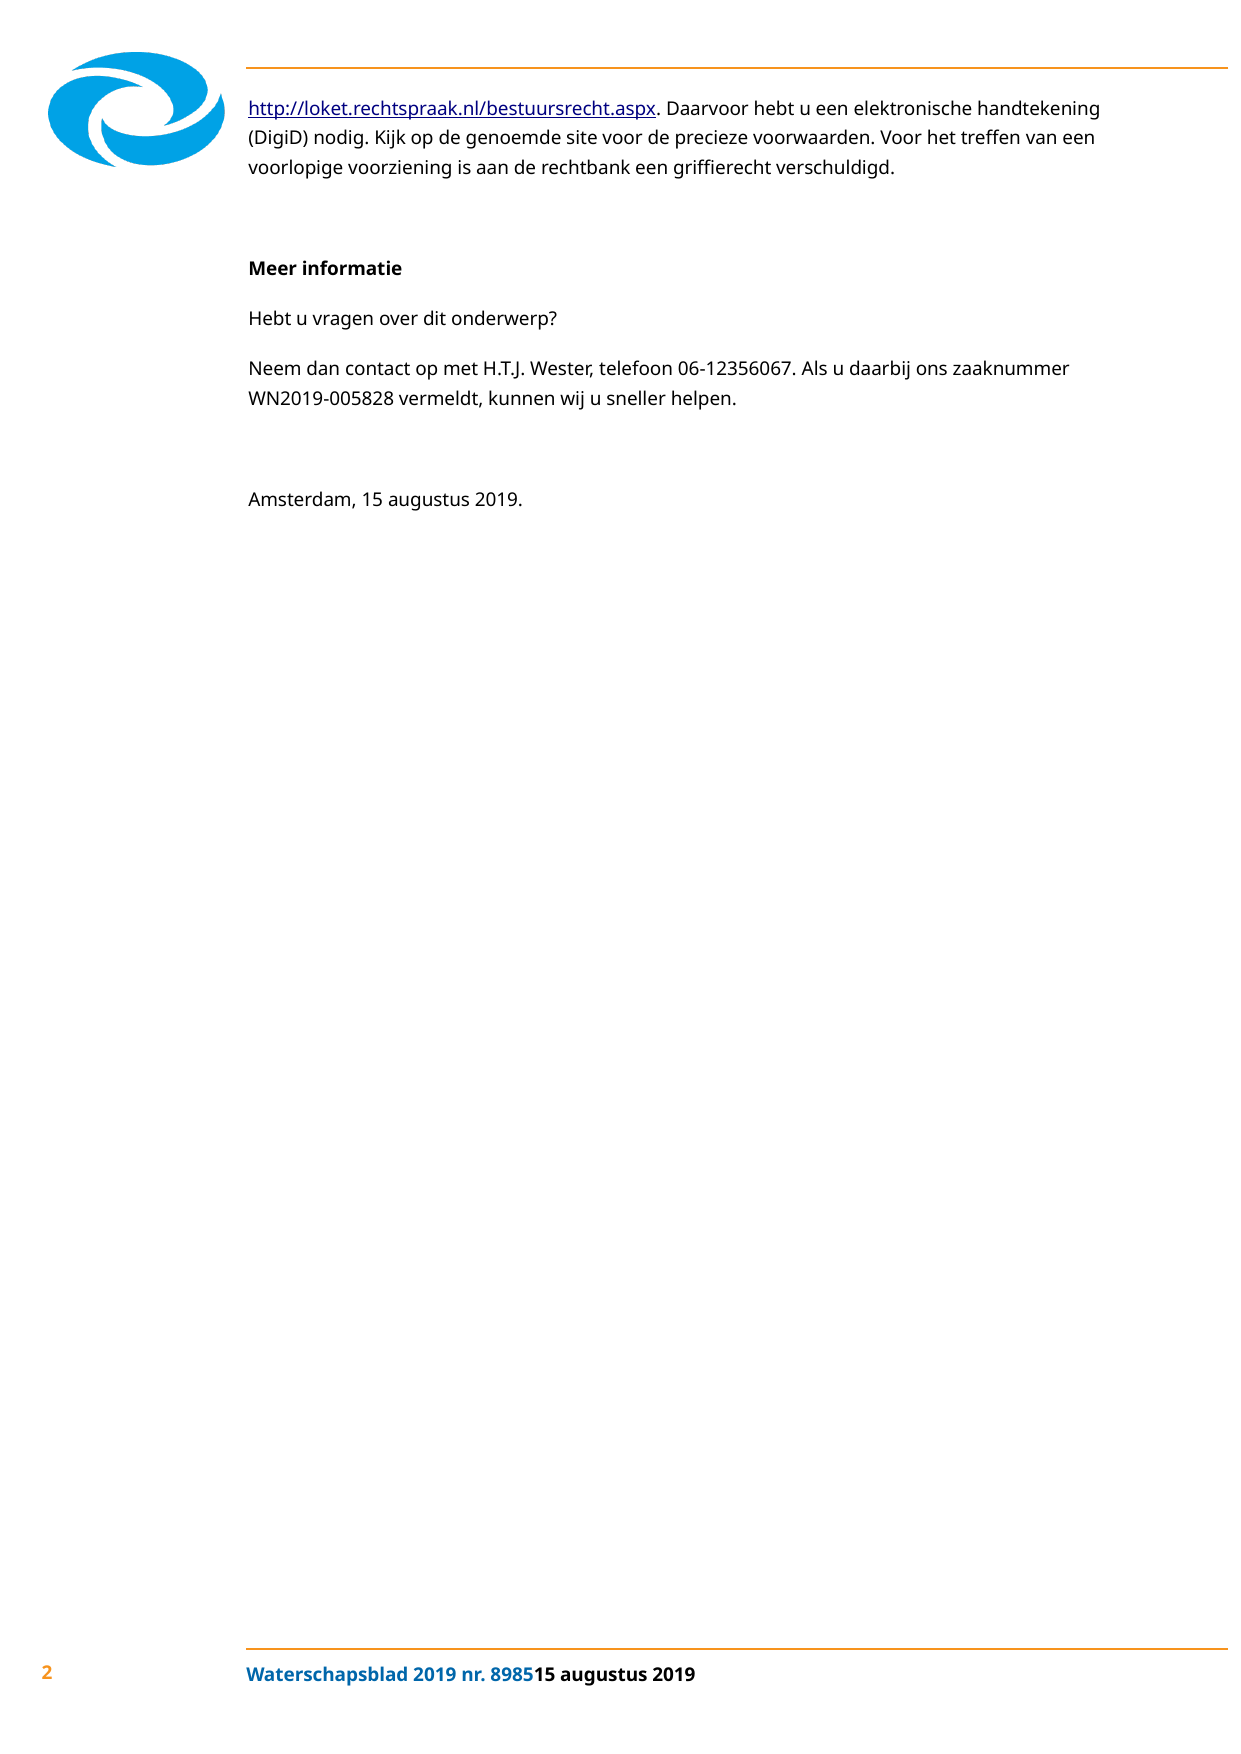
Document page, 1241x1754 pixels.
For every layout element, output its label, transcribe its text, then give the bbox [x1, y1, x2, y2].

text Amsterdam, 15 augustus 2019. [248, 486, 1152, 512]
text Neem dan contact op met H.T.J. Wester, telefoon 06-12356067. Als u daarbij ons zaaknummer WN2019-005828 vermeldt, kunnen wij u sneller helpen. [248, 356, 1152, 411]
text Hebt u vragen over dit onderwerp? [248, 305, 1152, 331]
text http://loket.rechtspraak.nl/bestuursrecht.aspx. Daarvoor hebt u een elektronische handtekening (DigiD) nodig. Kijk op de genoemde site voor de precieze voorwaarden. Voor het treffen van een voorlopige voorziening is aan de rechtbank een griffierecht verschuldigd. [248, 95, 1152, 180]
picture [41, 47, 231, 172]
text Meer informatie [248, 255, 1152, 281]
